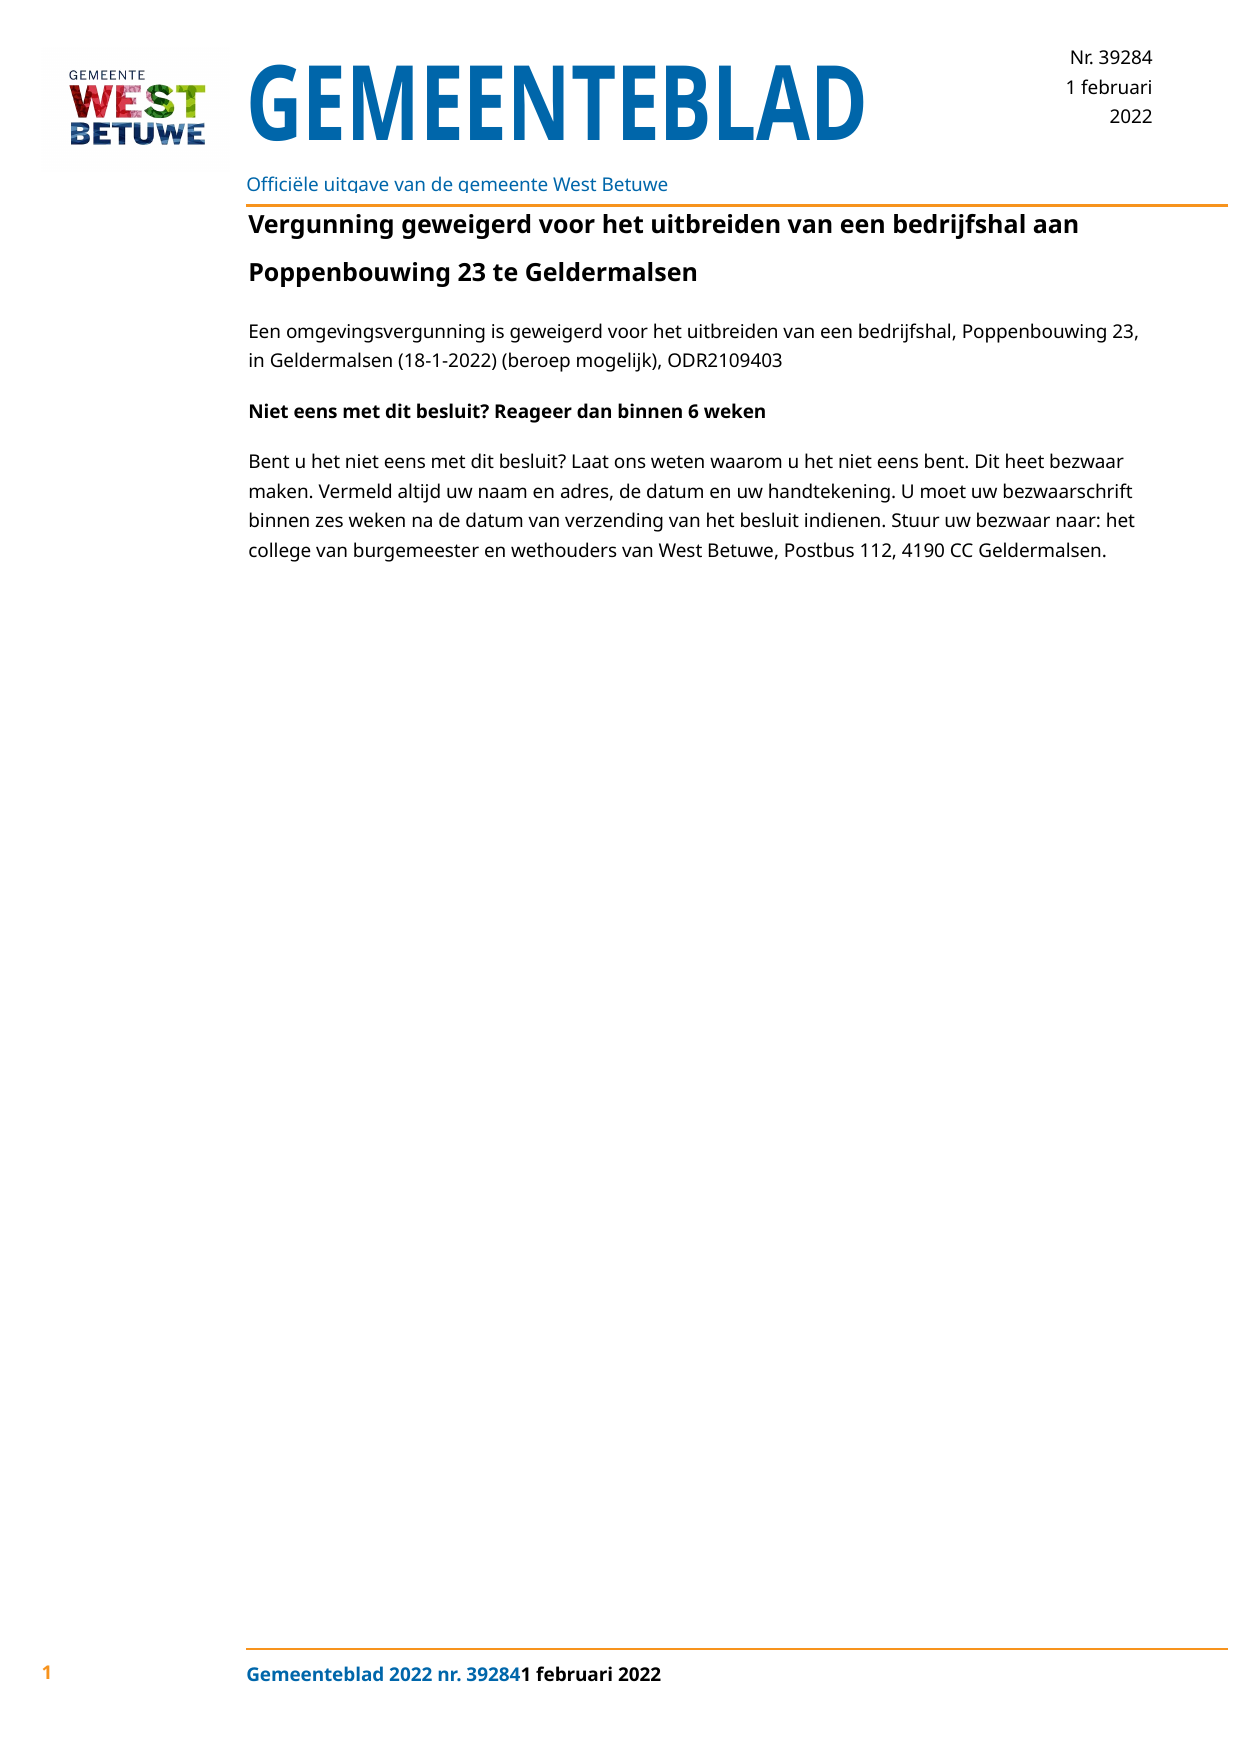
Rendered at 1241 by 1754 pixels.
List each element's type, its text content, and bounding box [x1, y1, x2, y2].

text Bent u het niet eens met dit besluit? Laat ons weten waarom u het niet eens bent. Dit heet bezwaar maken. Vermeld altijd uw naam en adres, de datum en uw handtekening. U moet uw bezwaarschrift binnen zes weken na de datum van verzending van het besluit indienen. Stuur uw bezwaar naar: het college van burgemeester en wethouders van West Betuwe, Postbus 112, 4190 CC Geldermalsen. [248, 448, 1152, 563]
text Niet eens met dit besluit? Reageer dan binnen 6 weken [248, 398, 1152, 424]
text Een omgevingsvergunning is geweigerd voor het uitbreiden van een bedrijfshal, Poppenbouwing 23, in Geldermalsen (18-1-2022) (beroep mogelijk), ODR2109403 [248, 318, 1152, 373]
picture [41, 47, 231, 172]
text Vergunning geweigerd voor het uitbreiden van een bedrijfshal aan Poppenbouwing 23 te Geldermalsen [248, 207, 1152, 288]
